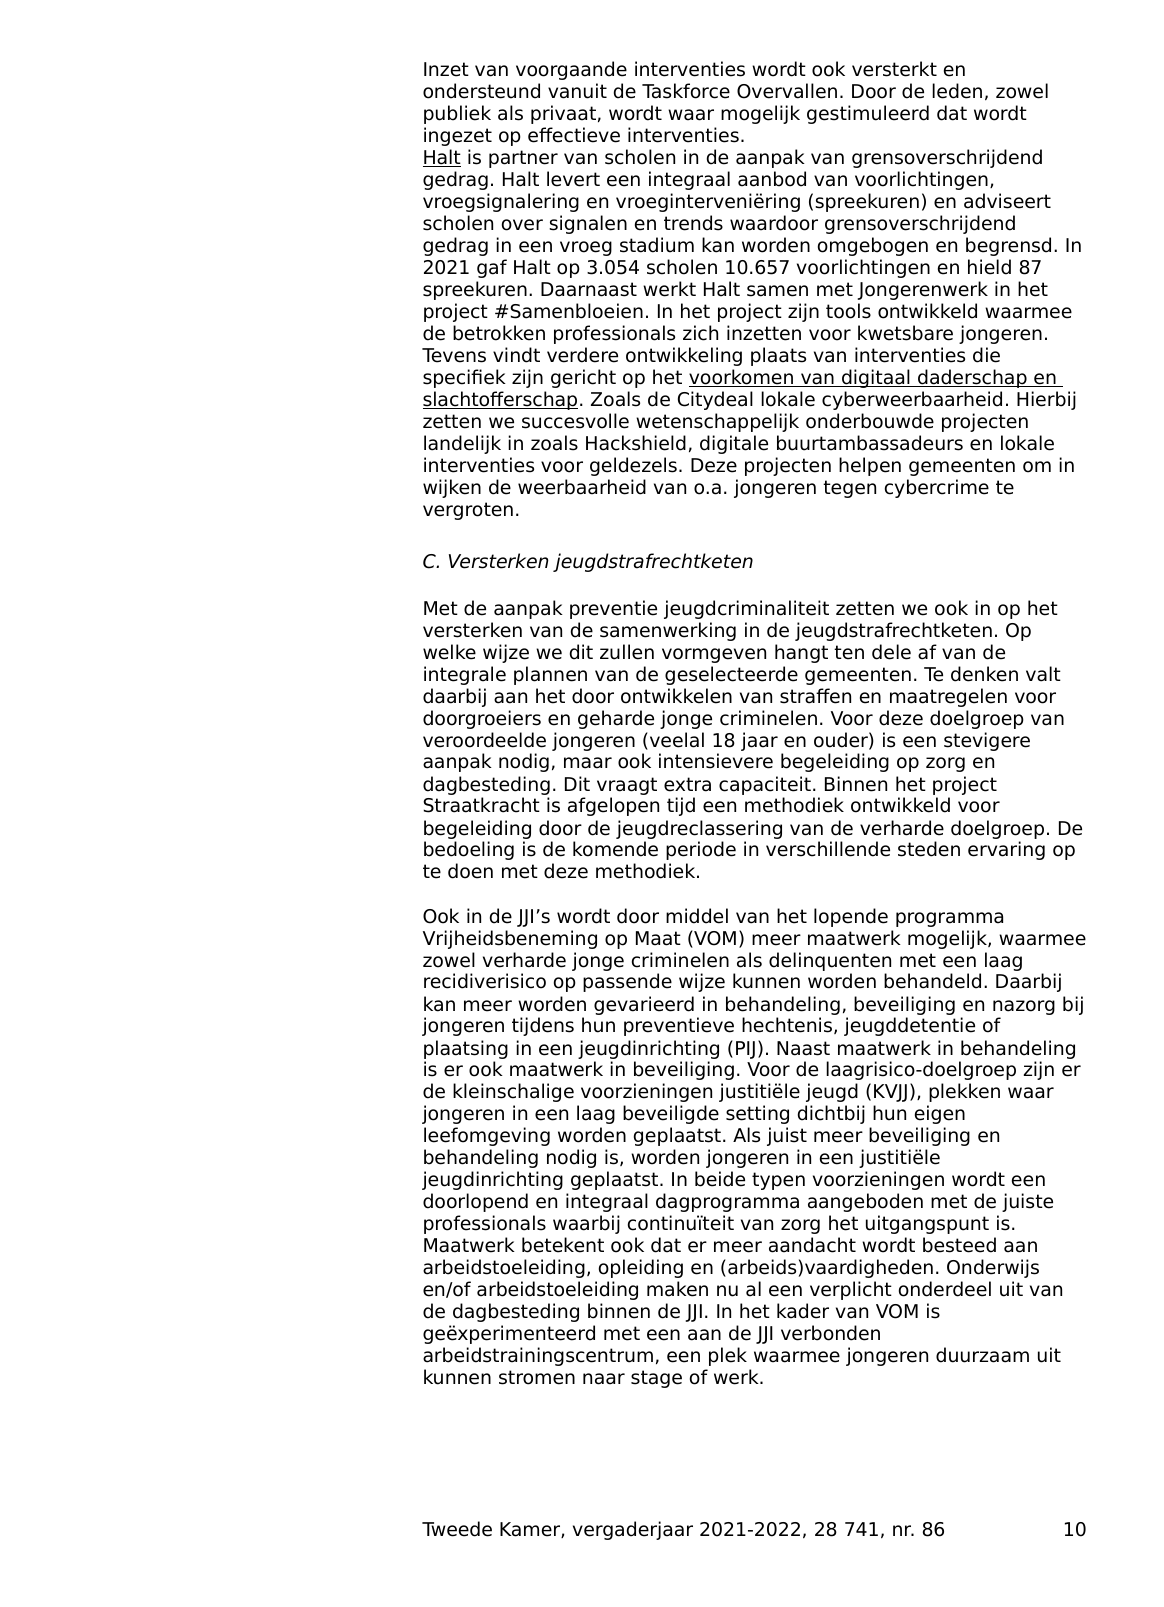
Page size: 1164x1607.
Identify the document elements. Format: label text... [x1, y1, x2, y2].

text Halt is partner van scholen in de aanpak van grensoverschrijdend gedrag. Halt levert een integraal aanbod van voorlichtingen, vroegsignalering en vroeginterveniëring (spreekuren) en adviseert scholen over signalen en trends waardoor grensoverschrijdend gedrag in een vroeg stadium kan worden omgebogen en begrensd. In 2021 gaf Halt op 3.054 scholen 10.657 voorlichtingen en hield 87 spreekuren. Daarnaast werkt Halt samen met Jongerenwerk in het project #Samenbloeien. In het project zijn tools ontwikkeld waarmee de betrokken professionals zich inzetten voor kwetsbare jongeren. [422, 147, 1087, 345]
text Met de aanpak preventie jeugdcriminaliteit zetten we ook in op het versterken van de samenwerking in de jeugdstrafrechtketen. Op welke wijze we dit zullen vormgeven hangt ten dele af van de integrale plannen van de geselecteerde gemeenten. Te denken valt daarbij aan het door ontwikkelen van straffen en maatregelen voor doorgroeiers en geharde jonge criminelen. Voor deze doelgroep van veroordeelde jongeren (veelal 18 jaar en ouder) is een stevigere aanpak nodig, maar ook intensievere begeleiding op zorg en dagbesteding. Dit vraagt extra capaciteit. Binnen het project Straatkracht is afgelopen tijd een methodiek ontwikkeld voor begeleiding door de jeugdreclassering van de verharde doelgroep. De bedoeling is de komende periode in verschillende steden ervaring op te doen met deze methodiek. [422, 598, 1087, 883]
subtitle C. Versterken jeugdstrafrechtketen [422, 551, 1087, 573]
text Ook in de JJI’s wordt door middel van het lopende programma Vrijheidsbeneming op Maat (VOM) meer maatwerk mogelijk, waarmee zowel verharde jonge criminelen als delinquenten met een laag recidiverisico op passende wijze kunnen worden behandeld. Daarbij kan meer worden gevarieerd in behandeling, beveiliging en nazorg bij jongeren tijdens hun preventieve hechtenis, jeugddetentie of plaatsing in een jeugdinrichting (PIJ). Naast maatwerk in behandeling is er ook maatwerk in beveiliging. Voor de laagrisico-doelgroep zijn er de kleinschalige voorzieningen justitiële jeugd (KVJJ), plekken waar jongeren in een laag beveiligde setting dichtbij hun eigen leefomgeving worden geplaatst. Als juist meer beveiliging en behandeling nodig is, worden jongeren in een justitiële jeugdinrichting geplaatst. In beide typen voorzieningen wordt een doorlopend en integraal dagprogramma aangeboden met de juiste professionals waarbij continuïteit van zorg het uitgangspunt is. Maatwerk betekent ook dat er meer aandacht wordt besteed aan arbeidstoeleiding, opleiding en (arbeids)vaardigheden. Onderwijs en/of arbeidstoeleiding maken nu al een verplicht onderdeel uit van de dagbesteding binnen de JJI. In het kader van VOM is geëxperimenteerd met een aan de JJI verbonden arbeidstrainingscentrum, een plek waarmee jongeren duurzaam uit kunnen stromen naar stage of werk. [422, 906, 1087, 1389]
text Tevens vindt verdere ontwikkeling plaats van interventies die specifiek zijn gericht op het voorkomen van digitaal daderschap en slachtofferschap. Zoals de Citydeal lokale cyberweerbaarheid. Hierbij zetten we succesvolle wetenschappelijk onderbouwde projecten landelijk in zoals Hackshield, digitale buurtambassadeurs en lokale interventies voor geldezels. Deze projecten helpen gemeenten om in wijken de weerbaarheid van o.a. jongeren tegen cybercrime te vergroten. [422, 345, 1087, 521]
text Inzet van voorgaande interventies wordt ook versterkt en ondersteund vanuit de Taskforce Overvallen. Door de leden, zowel publiek als privaat, wordt waar mogelijk gestimuleerd dat wordt ingezet op effectieve interventies. [422, 59, 1087, 147]
